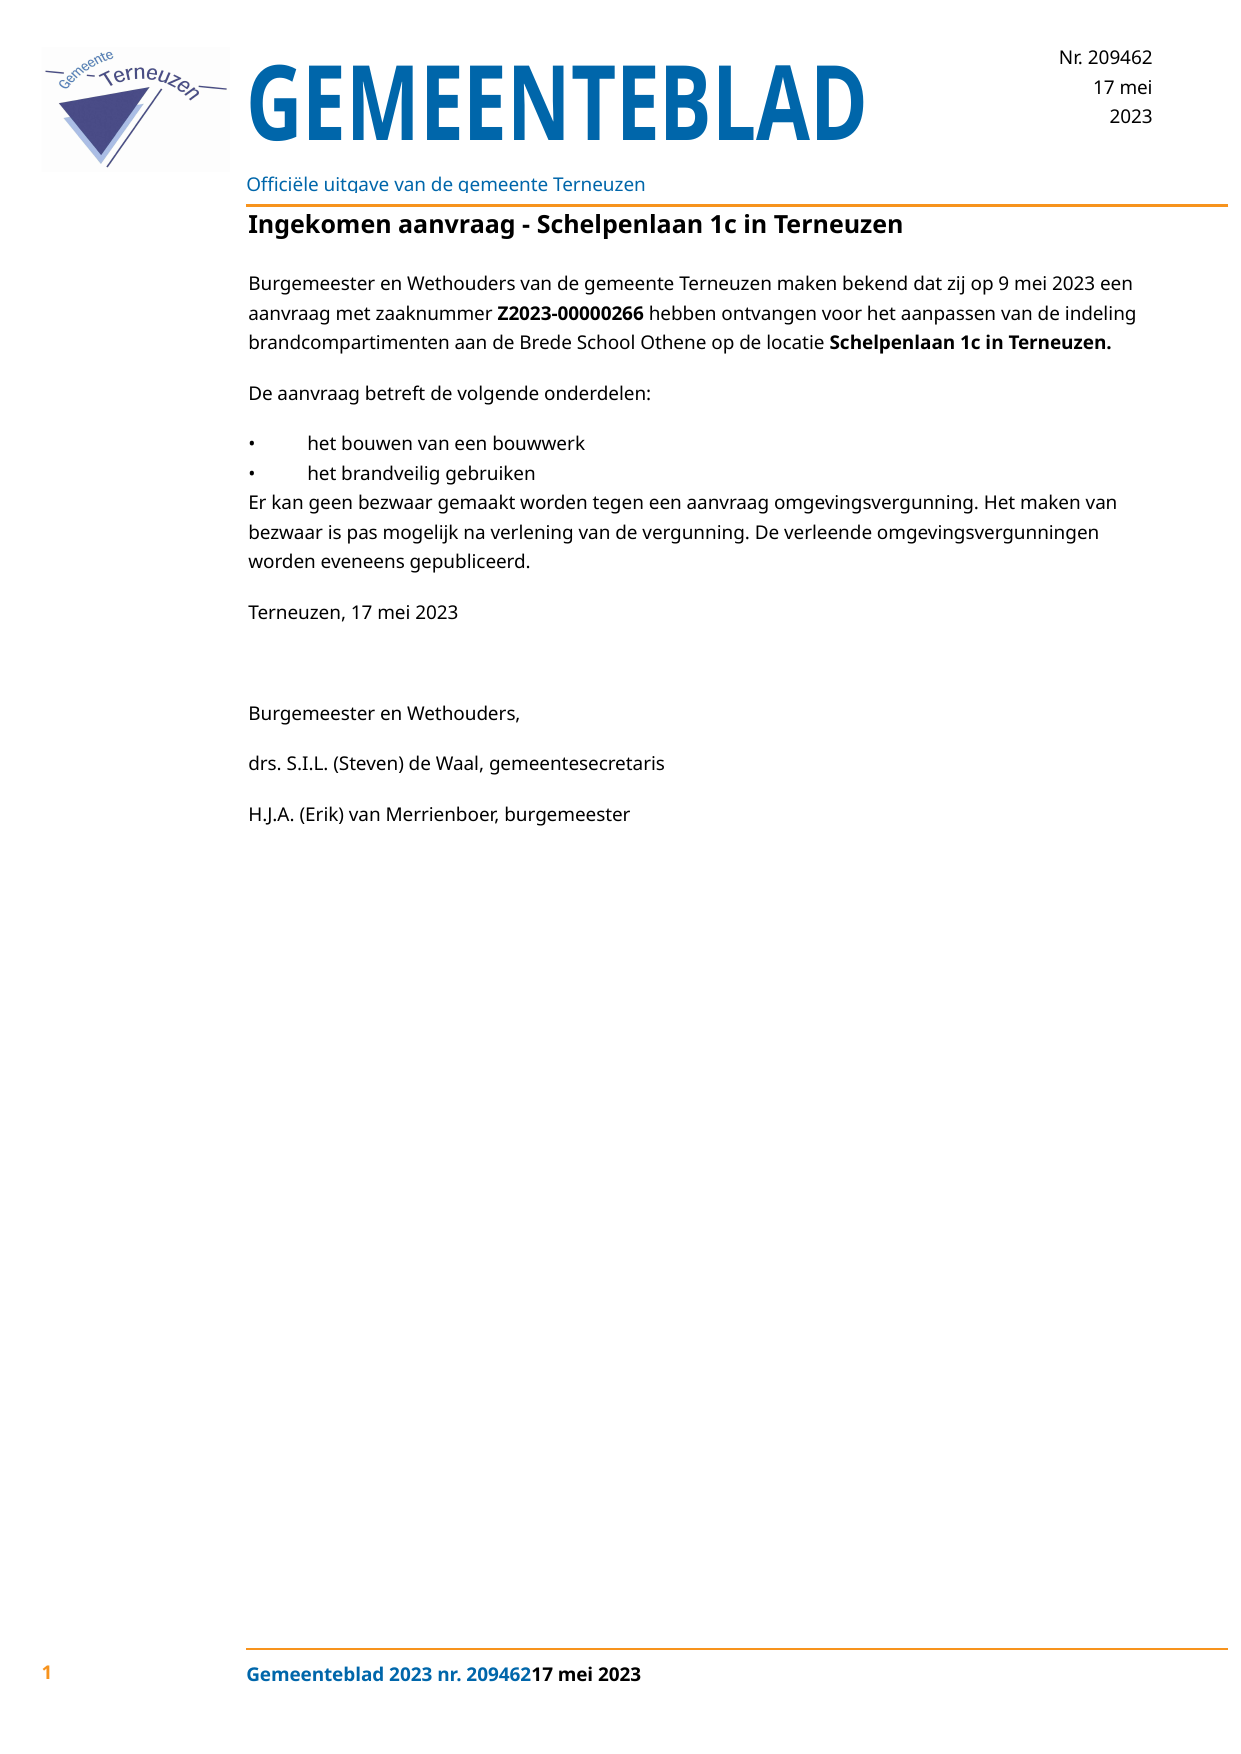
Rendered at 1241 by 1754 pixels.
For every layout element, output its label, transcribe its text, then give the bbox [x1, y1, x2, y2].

text Terneuzen, 17 mei 2023 [248, 599, 1152, 625]
text De aanvraag betreft de volgende onderdelen: [248, 380, 1152, 406]
list het bouwen van een bouwwerk [248, 430, 1152, 456]
text drs. S.I.L. (Steven) de Waal, gemeentesecretaris [248, 750, 1152, 776]
picture [41, 47, 231, 172]
list het brandveilig gebruiken [248, 460, 1152, 486]
text Ingekomen aanvraag - Schelpenlaan 1c in Terneuzen [248, 207, 1152, 241]
text Burgemeester en Wethouders van de gemeente Terneuzen maken bekend dat zij op 9 mei 2023 een aanvraag met zaaknummer Z2023-00000266 hebben ontvangen voor het aanpassen van de indeling brandcompartimenten aan de Brede School Othene op de locatie Schelpenlaan 1c in Terneuzen. [248, 270, 1152, 355]
text Er kan geen bezwaar gemaakt worden tegen een aanvraag omgevingsvergunning. Het maken van bezwaar is pas mogelijk na verlening van de vergunning. De verleende omgevingsvergunningen worden eveneens gepubliceerd. [248, 489, 1152, 574]
text H.J.A. (Erik) van Merrienboer, burgemeester [248, 801, 1152, 826]
text Burgemeester en Wethouders, [248, 700, 1152, 726]
